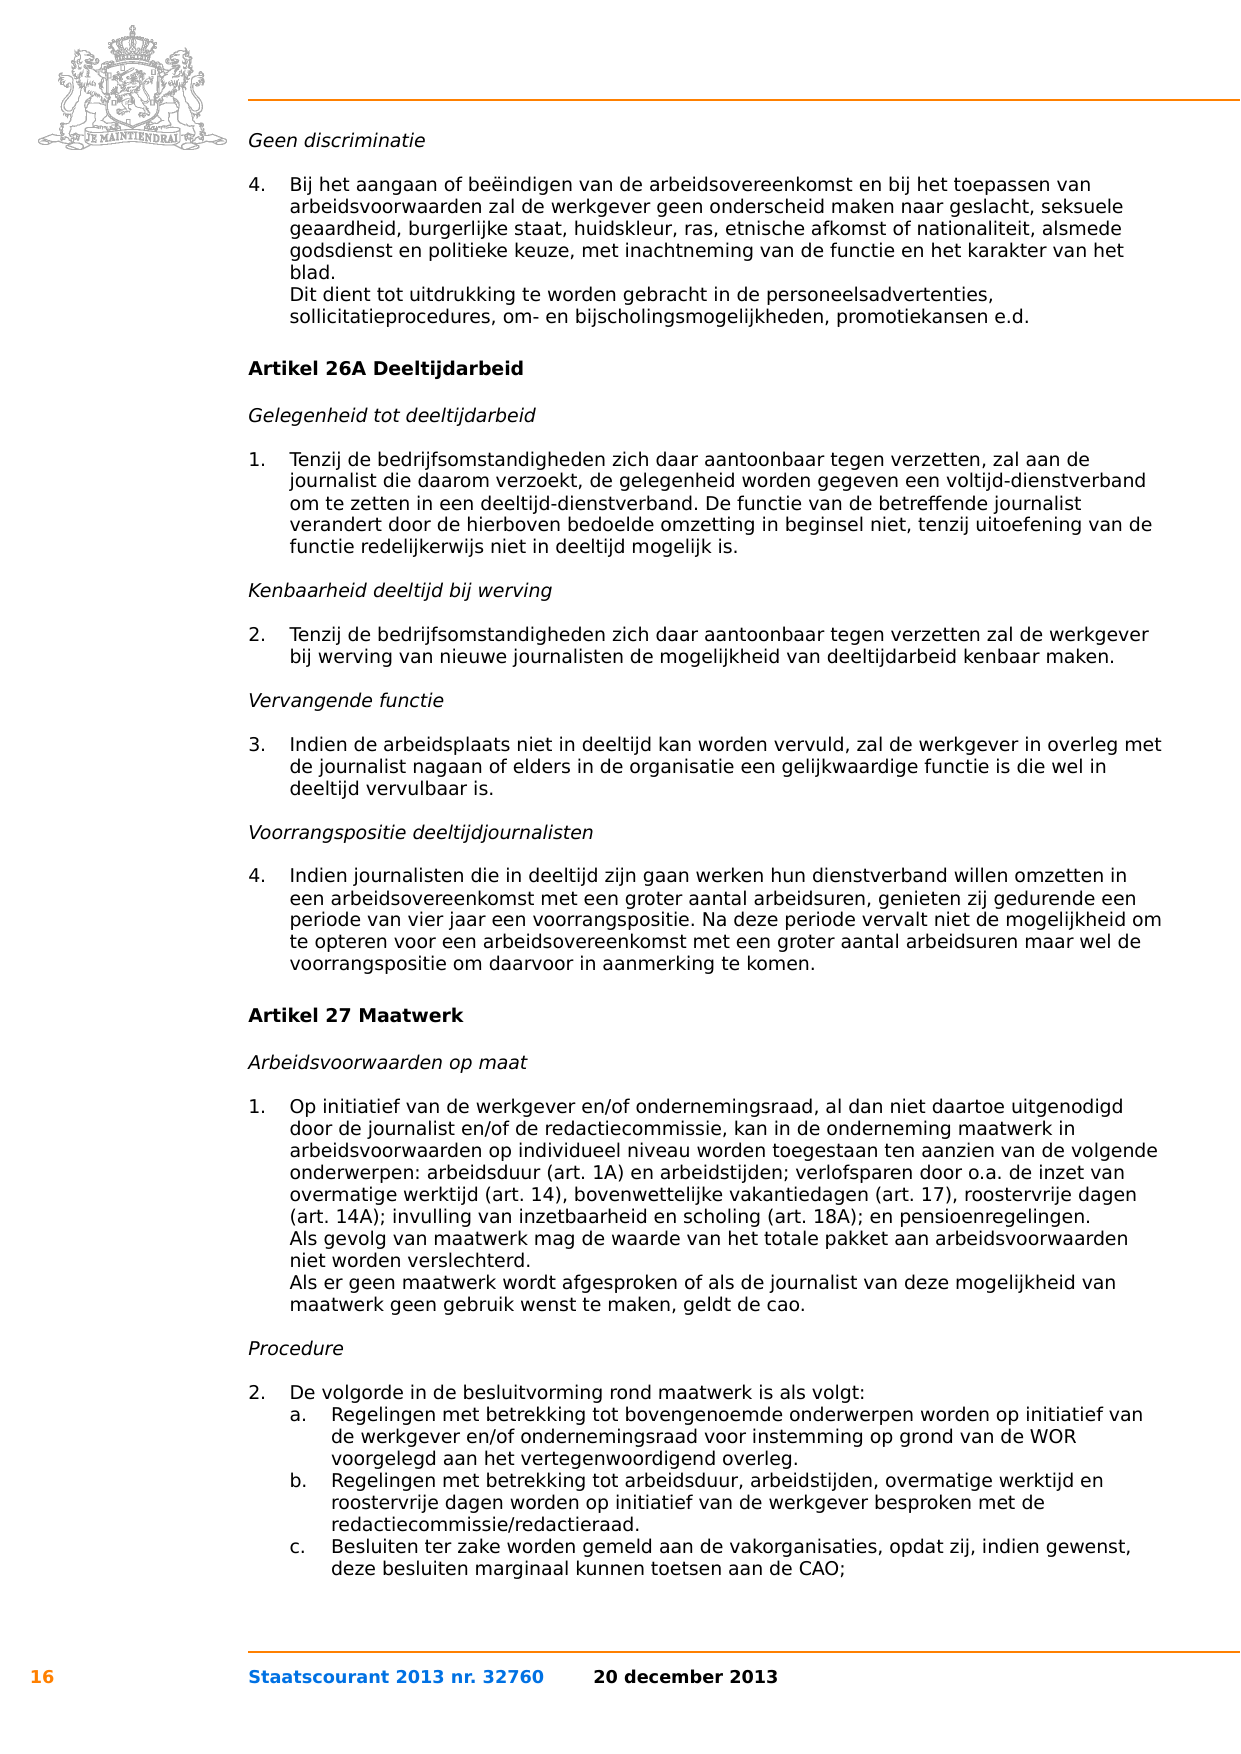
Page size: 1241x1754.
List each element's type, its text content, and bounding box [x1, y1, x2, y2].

subtitle Geen discriminatie [248, 130, 1163, 152]
subtitle Artikel 27 Maatwerk [248, 1005, 1163, 1027]
text 1. Tenzij de bedrijfsomstandigheden zich daar aantoonbaar tegen verzetten, zal aan de journalist die daarom verzoekt, de gelegenheid worden gegeven een voltijd-dienstverband om te zetten in een deeltijd-dienstverband. De functie van de betreffende journalist verandert door de hierboven bedoelde omzetting in beginsel niet, tenzij uitoefening van de functie redelijkerwijs niet in deeltijd mogelijk is. [248, 448, 1163, 558]
subtitle Artikel 26A Deeltijdarbeid [248, 358, 1163, 379]
subtitle Voorrangspositie deeltijdjournalisten [248, 822, 1163, 843]
subtitle Arbeidsvoorwaarden op maat [248, 1052, 1163, 1074]
text 2. De volgorde in de besluitvorming rond maatwerk is als volgt: [248, 1382, 1163, 1404]
text 3. Indien de arbeidsplaats niet in deeltijd kan worden vervuld, zal de werkgever in overleg met de journalist nagaan of elders in de organisatie een gelijkwaardige functie is die wel in deeltijd vervulbaar is. [248, 734, 1163, 800]
text Dit dient tot uitdrukking te worden gebracht in de personeelsadvertenties, sollicitatieprocedures, om- en bijscholingsmogelijkheden, promotiekansen e.d. [289, 284, 1163, 328]
subtitle Vervangende functie [248, 690, 1163, 712]
subtitle Procedure [248, 1338, 1163, 1360]
subtitle Kenbaarheid deeltijd bij werving [248, 580, 1163, 602]
text Als er geen maatwerk wordt afgesproken of als de journalist van deze mogelijkheid van maatwerk geen gebruik wenst te maken, geldt de cao. [289, 1272, 1163, 1316]
text Als gevolg van maatwerk mag de waarde van het totale pakket aan arbeidsvoorwaarden niet worden verslechterd. [289, 1228, 1163, 1272]
picture [38, 25, 227, 150]
text 1. Op initiatief van de werkgever en/of ondernemingsraad, al dan niet daartoe uitgenodigd door de journalist en/of de redactiecommissie, kan in de onderneming maatwerk in arbeidsvoorwaarden op individueel niveau worden toegestaan ten aanzien van de volgende onderwerpen: arbeidsduur (art. 1A) en arbeidstijden; verlofsparen door o.a. de inzet van overmatige werktijd (art. 14), bovenwettelijke vakantiedagen (art. 17), roostervrije dagen (art. 14A); invulling van inzetbaarheid en scholing (art. 18A); en pensioenregelingen. [248, 1096, 1163, 1228]
text 2. Tenzij de bedrijfsomstandigheden zich daar aantoonbaar tegen verzetten zal de werkgever bij werving van nieuwe journalisten de mogelijkheid van deeltijdarbeid kenbaar maken. [248, 624, 1163, 668]
text c. Besluiten ter zake worden gemeld aan de vakorganisaties, opdat zij, indien gewenst, deze besluiten marginaal kunnen toetsen aan de CAO; [289, 1536, 1163, 1579]
text 4. Bij het aangaan of beëindigen van de arbeidsovereenkomst en bij het toepassen van arbeidsvoorwaarden zal de werkgever geen onderscheid maken naar geslacht, seksuele geaardheid, burgerlijke staat, huidskleur, ras, etnische afkomst of nationaliteit, alsmede godsdienst en politieke keuze, met inachtneming van de functie en het karakter van het blad. [248, 174, 1163, 284]
text b. Regelingen met betrekking tot arbeidsduur, arbeidstijden, overmatige werktijd en roostervrije dagen worden op initiatief van de werkgever besproken met de redactiecommissie/redactieraad. [289, 1469, 1163, 1536]
text 4. Indien journalisten die in deeltijd zijn gaan werken hun dienstverband willen omzetten in een arbeidsovereenkomst met een groter aantal arbeidsuren, genieten zij gedurende een periode van vier jaar een voorrangspositie. Na deze periode vervalt niet de mogelijkheid om te opteren voor een arbeidsovereenkomst met een groter aantal arbeidsuren maar wel de voorrangspositie om daarvoor in aanmerking te komen. [248, 865, 1163, 975]
text a. Regelingen met betrekking tot bovengenoemde onderwerpen worden op initiatief van de werkgever en/of ondernemingsraad voor instemming op grond van de WOR voorgelegd aan het vertegenwoordigend overleg. [289, 1404, 1163, 1469]
subtitle Gelegenheid tot deeltijdarbeid [248, 404, 1163, 427]
